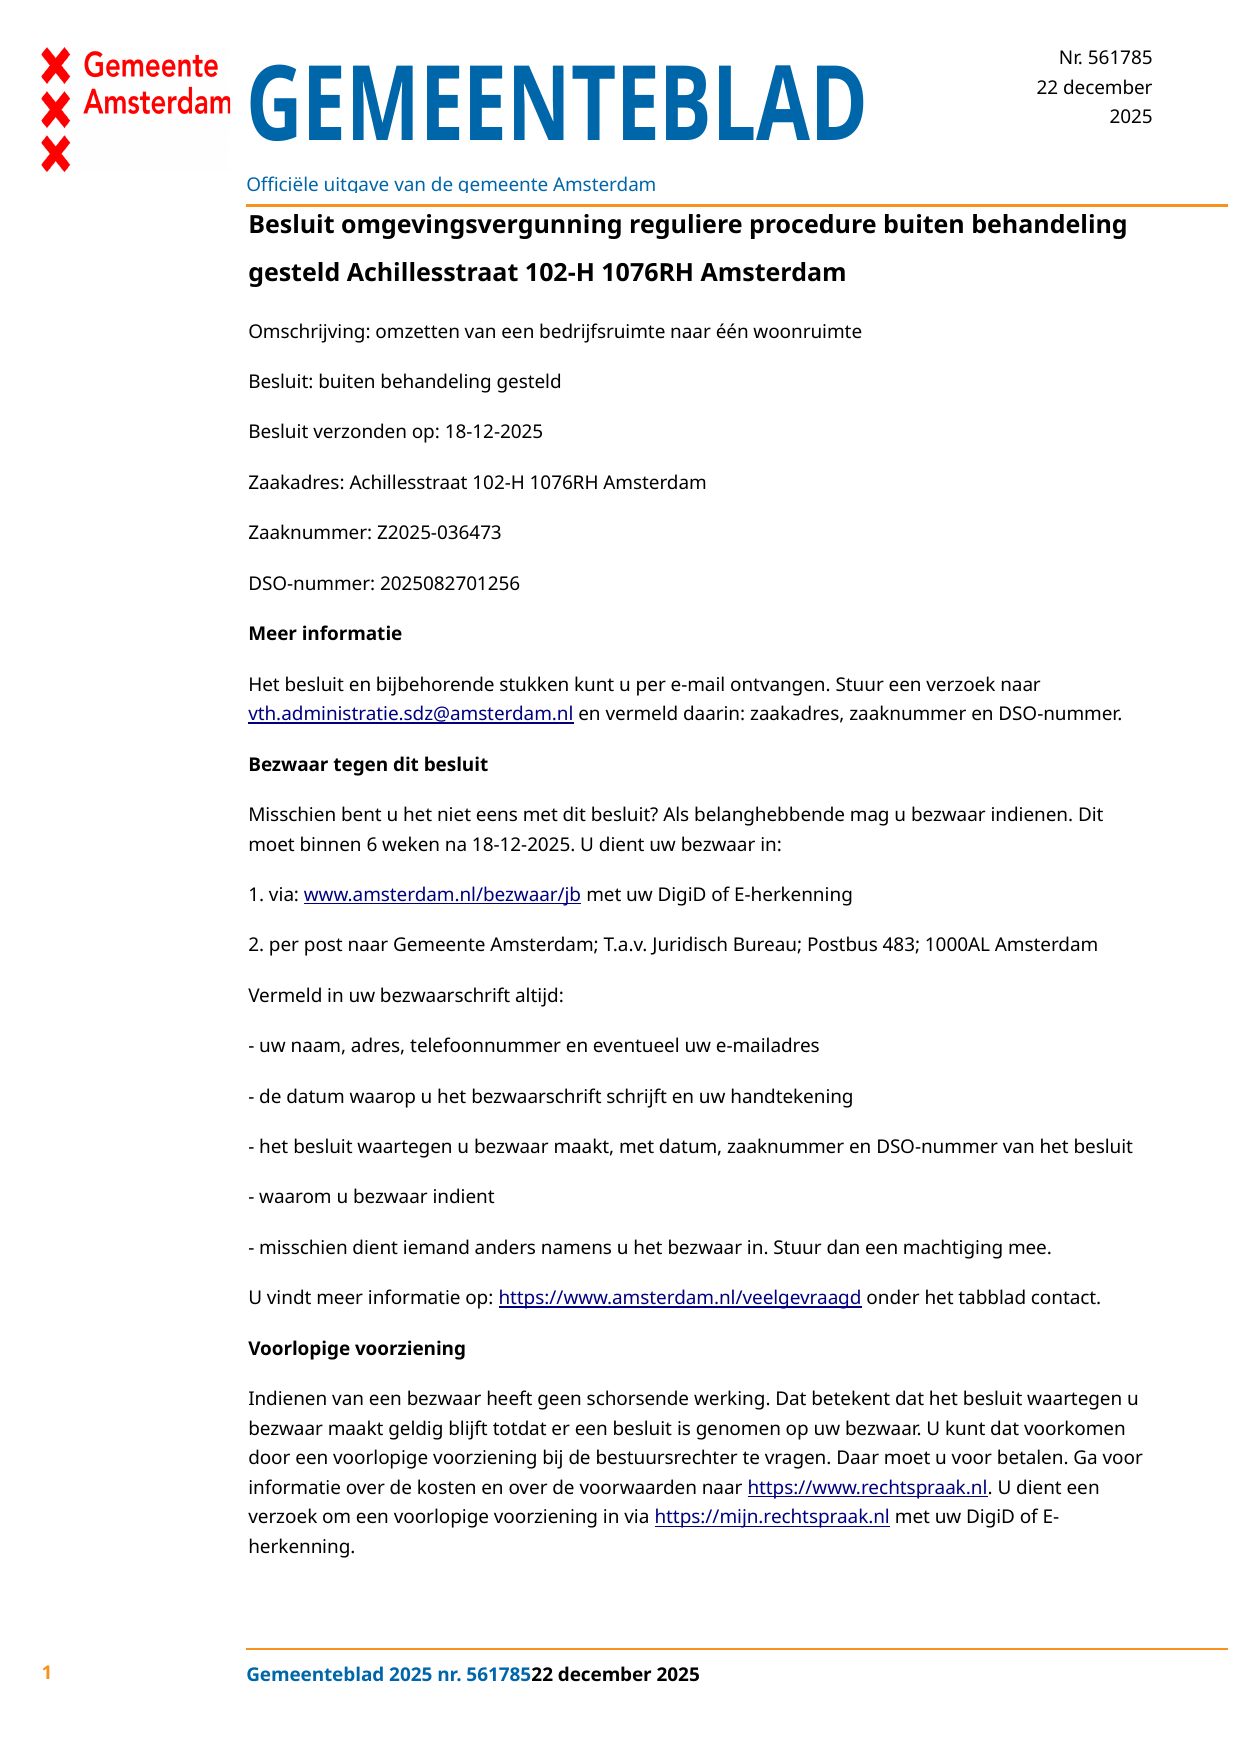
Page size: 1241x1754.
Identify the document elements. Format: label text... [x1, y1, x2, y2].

text Bezwaar tegen dit besluit [248, 751, 1152, 777]
text Misschien bent u het niet eens met dit besluit? Als belanghebbende mag u bezwaar indienen. Dit moet binnen 6 weken na 18-12-2025. U dient uw bezwaar in: [248, 801, 1152, 857]
text - het besluit waartegen u bezwaar maakt, met datum, zaaknummer en DSO-nummer van het besluit [248, 1133, 1152, 1159]
text Besluit verzonden op: 18-12-2025 [248, 419, 1152, 444]
text Besluit: buiten behandeling gesteld [248, 368, 1152, 394]
text Omschrijving: omzetten van een bedrijfsruimte naar één woonruimte [248, 318, 1152, 344]
text Zaaknummer: Z2025-036473 [248, 519, 1152, 545]
text Besluit omgevingsvergunning reguliere procedure buiten behandeling gesteld Achillesstraat 102-H 1076RH Amsterdam [248, 207, 1152, 288]
text - misschien dient iemand anders namens u het bezwaar in. Stuur dan een machtiging mee. [248, 1234, 1152, 1260]
text Zaakadres: Achillesstraat 102-H 1076RH Amsterdam [248, 469, 1152, 495]
text Indienen van een bezwaar heeft geen schorsende werking. Dat betekent dat het besluit waartegen u bezwaar maakt geldig blijft totdat er een besluit is genomen op uw bezwaar. U kunt dat voorkomen door een voorlopige voorziening bij de bestuursrechter te vragen. Daar moet u voor betalen. Ga voor informatie over de kosten en over de voorwaarden naar https://www.rechtspraak.nl. U dient een verzoek om een voorlopige voorziening in via https://mijn.rechtspraak.nl met uw DigiD of E-herkenning. [248, 1385, 1152, 1559]
text DSO-nummer: 2025082701256 [248, 570, 1152, 596]
text Voorlopige voorziening [248, 1335, 1152, 1361]
text - de datum waarop u het bezwaarschrift schrijft en uw handtekening [248, 1083, 1152, 1109]
text Vermeld in uw bezwaarschrift altijd: [248, 982, 1152, 1008]
text 1. via: www.amsterdam.nl/bezwaar/jb met uw DigiD of E-herkenning [248, 881, 1152, 907]
text Meer informatie [248, 620, 1152, 646]
text - uw naam, adres, telefoonnummer en eventueel uw e-mailadres [248, 1032, 1152, 1058]
text - waarom u bezwaar indient [248, 1184, 1152, 1209]
text 2. per post naar Gemeente Amsterdam; T.a.v. Juridisch Bureau; Postbus 483; 1000AL Amsterdam [248, 932, 1152, 957]
text U vindt meer informatie op: https://www.amsterdam.nl/veelgevraagd onder het tabblad contact. [248, 1284, 1152, 1310]
picture [41, 47, 231, 172]
text Het besluit en bijbehorende stukken kunt u per e-mail ontvangen. Stuur een verzoek naar vth.administratie.sdz@amsterdam.nl en vermeld daarin: zaakadres, zaaknummer en DSO-nummer. [248, 671, 1152, 726]
